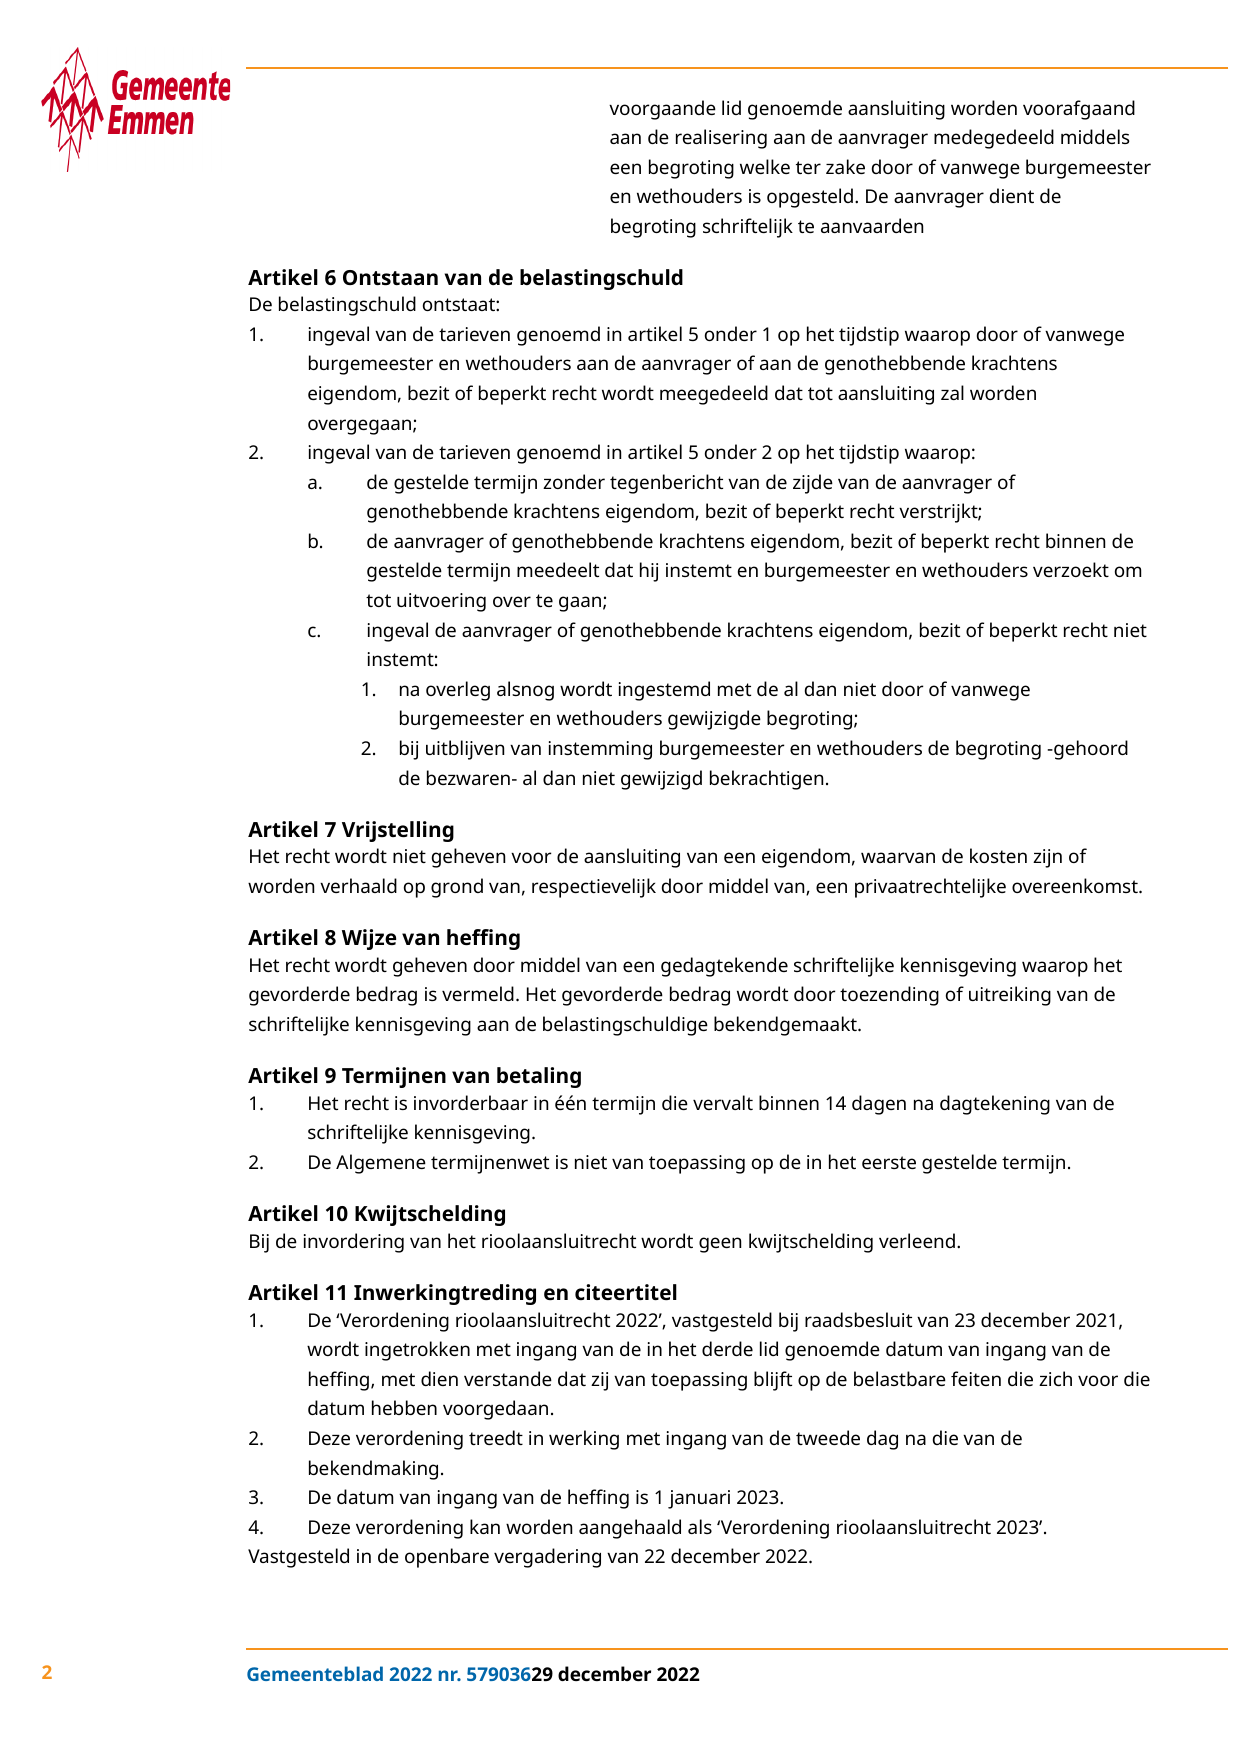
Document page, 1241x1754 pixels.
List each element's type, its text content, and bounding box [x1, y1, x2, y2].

list De Algemene termijnenwet is niet van toepassing op de in het eerste gestelde termijn. [248, 1149, 1152, 1175]
list de aanvrager of genothebbende krachtens eigendom, bezit of beperkt recht binnen de gestelde termijn meedeelt dat hij instemt en burgemeester en wethouders verzoekt om tot uitvoering over te gaan; [307, 528, 1152, 613]
picture [41, 47, 231, 172]
text Artikel 6 Ontstaan van de belastingschuld [248, 263, 1152, 291]
table_cell voorgaande lid genoemde aansluiting worden voorafgaand aan de realisering aan de aanvrager medegedeeld middels een begroting welke ter zake door of vanwege burgemeester en wethouders is opgesteld. De aanvrager dient de begroting schriftelijk te aanvaarden [609, 95, 1152, 239]
list De ‘Verordening rioolaansluitrecht 2022’, vastgesteld bij raadsbesluit van 23 december 2021, wordt ingetrokken met ingang van de in het derde lid genoemde datum van ingang van de heffing, met dien verstande dat zij van toepassing blijft op de belastbare feiten die zich voor die datum hebben voorgedaan. [248, 1307, 1152, 1421]
list bij uitblijven van instemming burgemeester en wethouders de begroting -gehoord de bezwaren- al dan niet gewijzigd bekrachtigen. [361, 735, 1152, 790]
text Artikel 9 Termijnen van betaling [248, 1062, 1152, 1090]
text Het recht wordt geheven door middel van een gedagtekende schriftelijke kennisgeving waarop het gevorderde bedrag is vermeld. Het gevorderde bedrag wordt door toezending of uitreiking van de schriftelijke kennisgeving aan de belastingschuldige bekendgemaakt. [248, 952, 1152, 1037]
list ingeval de aanvrager of genothebbende krachtens eigendom, bezit of beperkt recht niet instemt: [307, 617, 1152, 672]
list de gestelde termijn zonder tegenbericht van de zijde van de aanvrager of genothebbende krachtens eigendom, bezit of beperkt recht verstrijkt; [307, 469, 1152, 524]
text Artikel 10 Kwijtschelding [248, 1199, 1152, 1228]
list De datum van ingang van de heffing is 1 januari 2023. [248, 1484, 1152, 1510]
list Deze verordening treedt in werking met ingang van de tweede dag na die van de bekendmaking. [248, 1425, 1152, 1481]
list ingeval van de tarieven genoemd in artikel 5 onder 1 op het tijdstip waarop door of vanwege burgemeester en wethouders aan de aanvrager of aan de genothebbende krachtens eigendom, bezit of beperkt recht wordt meegedeeld dat tot aansluiting zal worden overgegaan; [248, 321, 1152, 435]
list Deze verordening kan worden aangehaald als ‘Verordening rioolaansluitrecht 2023’. [248, 1514, 1152, 1540]
text Artikel 7 Vrijstelling [248, 815, 1152, 843]
list ingeval van de tarieven genoemd in artikel 5 onder 2 op het tijdstip waarop: [248, 439, 1152, 465]
list Het recht is invorderbaar in één termijn die vervalt binnen 14 dagen na dagtekening van de schriftelijke kennisgeving. [248, 1090, 1152, 1145]
text Artikel 8 Wijze van heffing [248, 923, 1152, 952]
table_cell [429, 95, 609, 239]
text Vastgesteld in de openbare vergadering van 22 december 2022. [248, 1543, 1152, 1569]
text Bij de invordering van het rioolaansluitrecht wordt geen kwijtschelding verleend. [248, 1228, 1152, 1254]
text Artikel 11 Inwerkingtreding en citeertitel [248, 1278, 1152, 1307]
list na overleg alsnog wordt ingestemd met de al dan niet door of vanwege burgemeester en wethouders gewijzigde begroting; [361, 676, 1152, 731]
table_cell [248, 95, 429, 239]
text De belastingschuld ontstaat: [248, 291, 1152, 317]
text Het recht wordt niet geheven voor de aansluiting van een eigendom, waarvan de kosten zijn of worden verhaald op grond van, respectievelijk door middel van, een privaatrechtelijke overeenkomst. [248, 843, 1152, 899]
